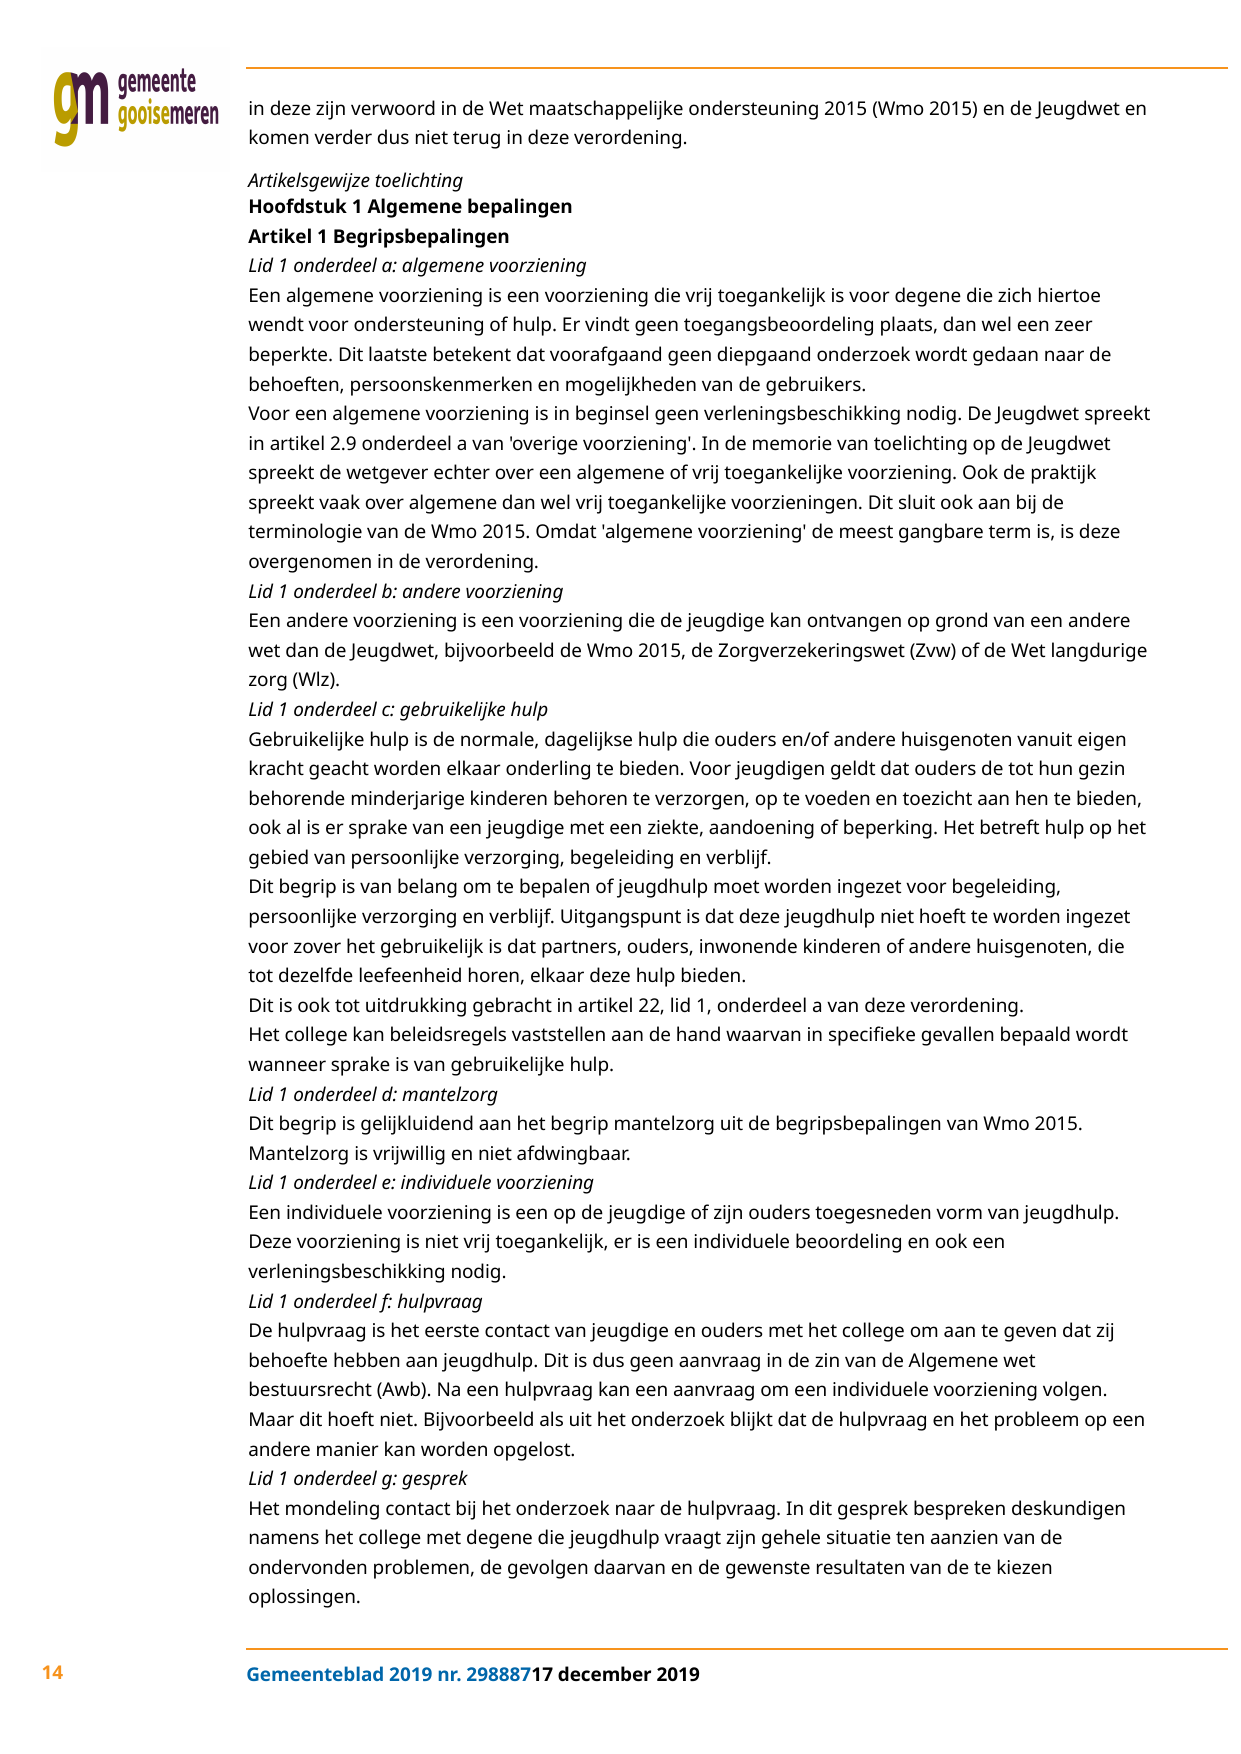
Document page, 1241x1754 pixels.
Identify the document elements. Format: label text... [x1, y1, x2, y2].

text De hulpvraag is het eerste contact van jeugdige en ouders met het college om aan te geven dat zij behoefte hebben aan jeugdhulp. Dit is dus geen aanvraag in de zin van de Algemene wet bestuursrecht (Awb). Na een hulpvraag kan een aanvraag om een individuele voorziening volgen. Maar dit hoeft niet. Bijvoorbeeld als uit het onderzoek blijkt dat de hulpvraag en het probleem op een andere manier kan worden opgelost. [248, 1317, 1152, 1461]
picture [41, 47, 231, 172]
text Gebruikelijke hulp is de normale, dagelijkse hulp die ouders en/of andere huisgenoten vanuit eigen kracht geacht worden elkaar onderling te bieden. Voor jeugdigen geldt dat ouders de tot hun gezin behorende minderjarige kinderen behoren te verzorgen, op te voeden en toezicht aan hen te bieden, ook al is er sprake van een jeugdige met een ziekte, aandoening of beperking. Het betreft hulp op het gebied van persoonlijke verzorging, begeleiding en verblijf. [248, 726, 1152, 870]
text Hoofdstuk 1 Algemene bepalingen [248, 193, 1152, 219]
text Een algemene voorziening is een voorziening die vrij toegankelijk is voor degene die zich hiertoe wendt voor ondersteuning of hulp. Er vindt geen toegangsbeoordeling plaats, dan wel een zeer beperkte. Dit laatste betekent dat voorafgaand geen diepgaand onderzoek wordt gedaan naar de behoeften, persoonskenmerken en mogelijkheden van de gebruikers. [248, 282, 1152, 396]
text Lid 1 onderdeel d: mantelzorg [248, 1081, 1152, 1106]
text Lid 1 onderdeel e: individuele voorziening [248, 1169, 1152, 1195]
text Lid 1 onderdeel b: andere voorziening [248, 578, 1152, 603]
text Lid 1 onderdeel c: gebruikelijke hulp [248, 696, 1152, 722]
text in deze zijn verwoord in de Wet maatschappelijke ondersteuning 2015 (Wmo 2015) en de Jeugdwet en komen verder dus niet terug in deze verordening. [248, 95, 1152, 150]
text Het college kan beleidsregels vaststellen aan de hand waarvan in specifieke gevallen bepaald wordt wanneer sprake is van gebruikelijke hulp. [248, 1022, 1152, 1077]
text Lid 1 onderdeel g: gesprek [248, 1465, 1152, 1491]
text Dit is ook tot uitdrukking gebracht in artikel 22, lid 1, onderdeel a van deze verordening. [248, 992, 1152, 1018]
text Het mondeling contact bij het onderzoek naar de hulpvraag. In dit gesprek bespreken deskundigen namens het college met degene die jeugdhulp vraagt zijn gehele situatie ten aanzien van de ondervonden problemen, de gevolgen daarvan en de gewenste resultaten van de te kiezen oplossingen. [248, 1495, 1152, 1609]
text Dit begrip is gelijkluidend aan het begrip mantelzorg uit de begripsbepalingen van Wmo 2015. Mantelzorg is vrijwillig en niet afdwingbaar. [248, 1110, 1152, 1166]
text Artikelsgewijze toelichting [248, 167, 1152, 193]
text Voor een algemene voorziening is in beginsel geen verleningsbeschikking nodig. De Jeugdwet spreekt in artikel 2.9 onderdeel a van 'overige voorziening'. In de memorie van toelichting op de Jeugdwet spreekt de wetgever echter over een algemene of vrij toegankelijke voorziening. Ook de praktijk spreekt vaak over algemene dan wel vrij toegankelijke voorzieningen. Dit sluit ook aan bij de terminologie van de Wmo 2015. Omdat 'algemene voorziening' de meest gangbare term is, is deze overgenomen in de verordening. [248, 400, 1152, 574]
text Een andere voorziening is een voorziening die de jeugdige kan ontvangen op grond van een andere wet dan de Jeugdwet, bijvoorbeeld de Wmo 2015, de Zorgverzekeringswet (Zvw) of de Wet langdurige zorg (Wlz). [248, 607, 1152, 692]
text Artikel 1 Begripsbepalingen [248, 223, 1152, 248]
text Een individuele voorziening is een op de jeugdige of zijn ouders toegesneden vorm van jeugdhulp. Deze voorziening is niet vrij toegankelijk, er is een individuele beoordeling en ook een verleningsbeschikking nodig. [248, 1199, 1152, 1284]
text Dit begrip is van belang om te bepalen of jeugdhulp moet worden ingezet voor begeleiding, persoonlijke verzorging en verblijf. Uitgangspunt is dat deze jeugdhulp niet hoeft te worden ingezet voor zover het gebruikelijk is dat partners, ouders, inwonende kinderen of andere huisgenoten, die tot dezelfde leefeenheid horen, elkaar deze hulp bieden. [248, 874, 1152, 988]
text Lid 1 onderdeel a: algemene voorziening [248, 252, 1152, 278]
text Lid 1 onderdeel f: hulpvraag [248, 1288, 1152, 1313]
